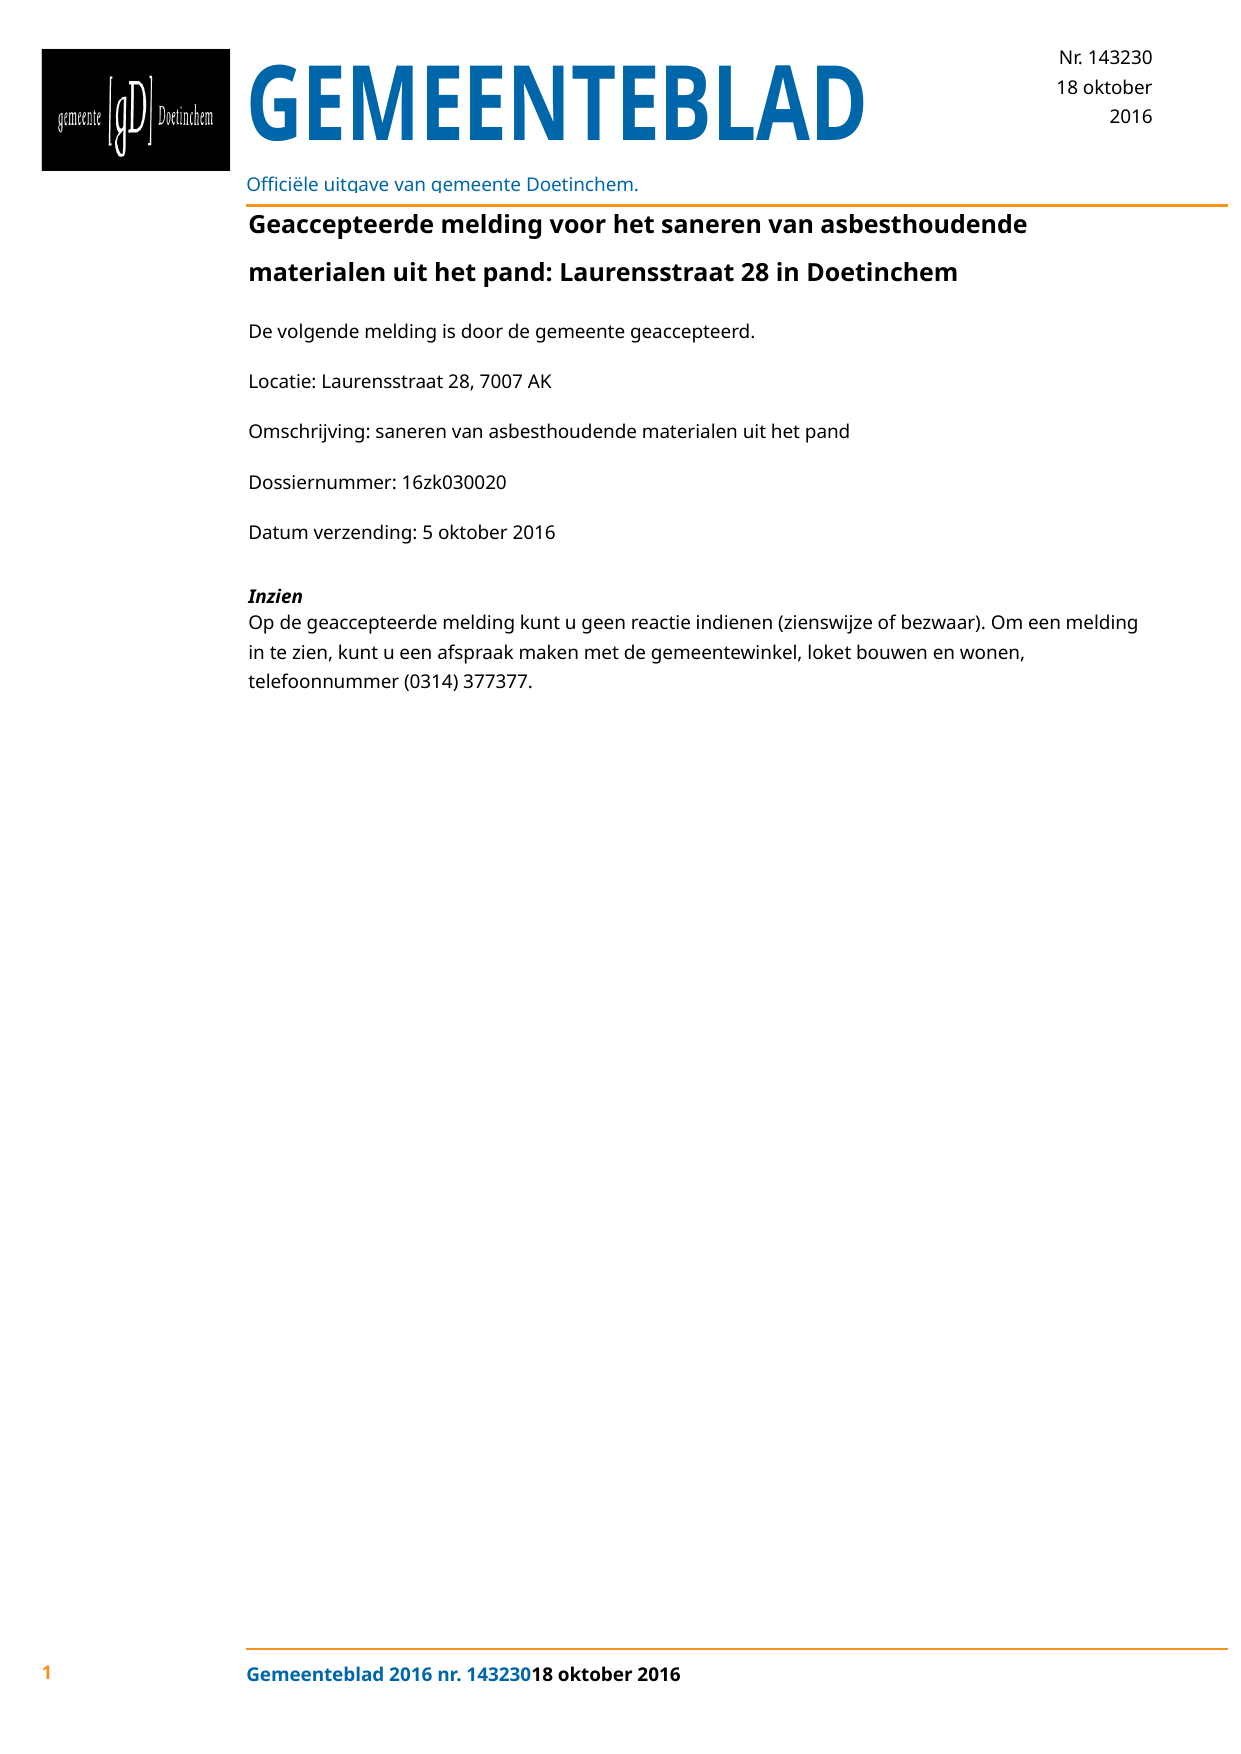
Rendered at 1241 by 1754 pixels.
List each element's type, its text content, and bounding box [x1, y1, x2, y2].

text Locatie: Laurensstraat 28, 7007 AK [248, 368, 1152, 394]
picture [41, 47, 231, 172]
text Datum verzending: 5 oktober 2016 [248, 519, 1152, 545]
text Omschrijving: saneren van asbesthoudende materialen uit het pand [248, 419, 1152, 444]
text Geaccepteerde melding voor het saneren van asbesthoudende materialen uit het pand: Laurensstraat 28 in Doetinchem [248, 207, 1152, 288]
text Op de geaccepteerde melding kunt u geen reactie indienen (zienswijze of bezwaar). Om een melding in te zien, kunt u een afspraak maken met de gemeentewinkel, loket bouwen en wonen, telefoonnummer (0314) 377377. [248, 609, 1152, 694]
text De volgende melding is door de gemeente geaccepteerd. [248, 318, 1152, 344]
text Inzien [248, 583, 1152, 609]
text Dossiernummer: 16zk030020 [248, 469, 1152, 495]
